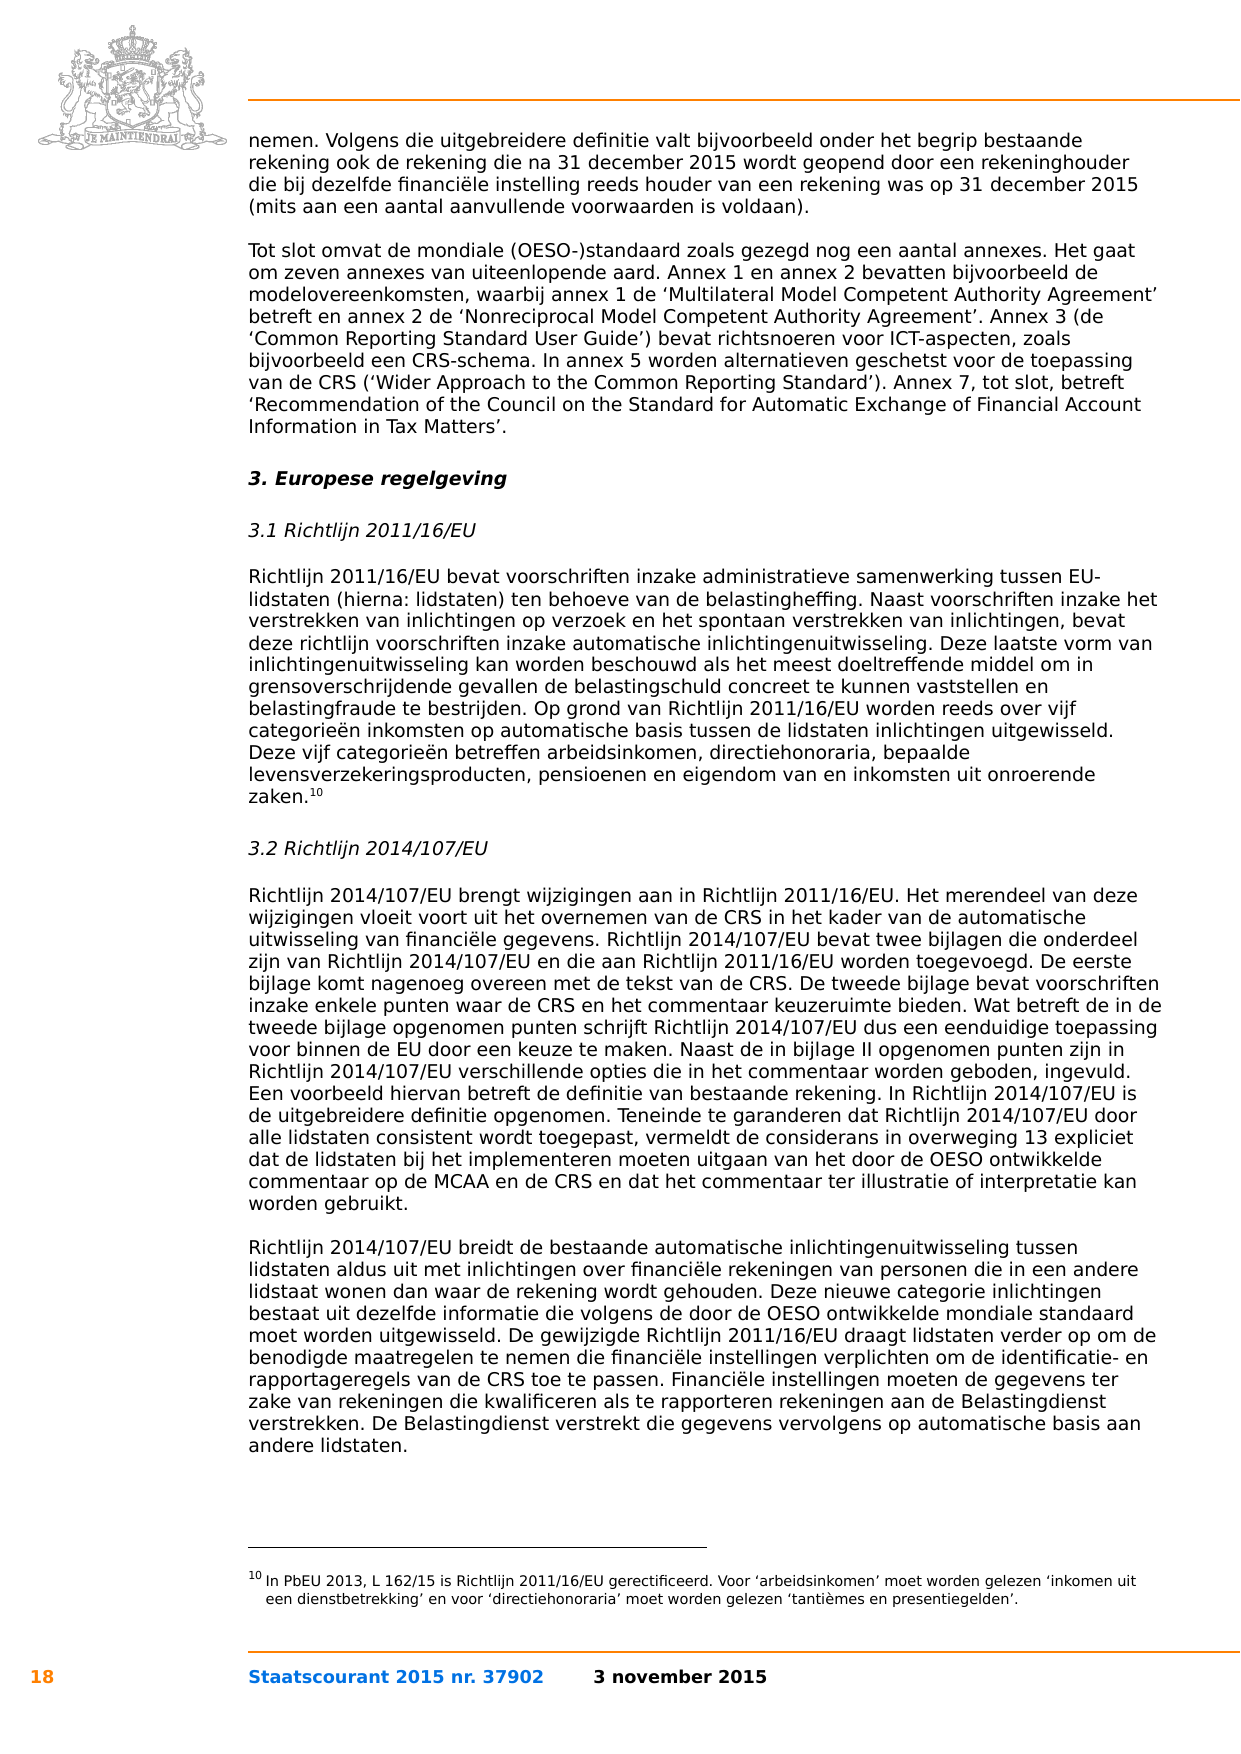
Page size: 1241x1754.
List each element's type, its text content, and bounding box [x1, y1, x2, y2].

picture [38, 25, 227, 150]
text Richtlijn 2014/107/EU breidt de bestaande automatische inlichtingenuitwisseling tussen lidstaten aldus uit met inlichtingen over financiële rekeningen van personen die in een andere lidstaat wonen dan waar de rekening wordt gehouden. Deze nieuwe categorie inlichtingen bestaat uit dezelfde informatie die volgens de door de OESO ontwikkelde mondiale standaard moet worden uitgewisseld. De gewijzigde Richtlijn 2011/16/EU draagt lidstaten verder op om de benodigde maatregelen te nemen die financiële instellingen verplichten om de identificatie- en rapportageregels van de CRS toe te passen. Financiële instellingen moeten de gegevens ter zake van rekeningen die kwalificeren als te rapporteren rekeningen aan de Belastingdienst verstrekken. De Belastingdienst verstrekt die gegevens vervolgens op automatische basis aan andere lidstaten. [248, 1237, 1163, 1457]
subtitle 3.2 Richtlijn 2014/107/EU [248, 838, 1163, 860]
text Richtlijn 2011/16/EU bevat voorschriften inzake administratieve samenwerking tussen EU-lidstaten (hierna: lidstaten) ten behoeve van de belastingheffing. Naast voorschriften inzake het verstrekken van inlichtingen op verzoek en het spontaan verstrekken van inlichtingen, bevat deze richtlijn voorschriften inzake automatische inlichtingenuitwisseling. Deze laatste vorm van inlichtingenuitwisseling kan worden beschouwd als het meest doeltreffende middel om in grensoverschrijdende gevallen de belastingschuld concreet te kunnen vaststellen en belastingfraude te bestrijden. Op grond van Richtlijn 2011/16/EU worden reeds over vijf categorieën inkomsten op automatische basis tussen de lidstaten inlichtingen uitgewisseld. Deze vijf categorieën betreffen arbeidsinkomen, directiehonoraria, bepaalde levensverzekeringsproducten, pensioenen en eigendom van en inkomsten uit onroerende zaken. [248, 566, 1163, 808]
text Tot slot omvat de mondiale (OESO-)standaard zoals gezegd nog een aantal annexes. Het gaat om zeven annexes van uiteenlopende aard. Annex 1 en annex 2 bevatten bijvoorbeeld de modelovereenkomsten, waarbij annex 1 de ‘Multilateral Model Competent Authority Agreement’ betreft en annex 2 de ‘Nonreciprocal Model Competent Authority Agreement’. Annex 3 (de ‘Common Reporting Standard User Guide’) bevat richtsnoeren voor ICT-aspecten, zoals bijvoorbeeld een CRS-schema. In annex 5 worden alternatieven geschetst voor de toepassing van de CRS (‘Wider Approach to the Common Reporting Standard’). Annex 7, tot slot, betreft ‘Recommendation of the Council on the Standard for Automatic Exchange of Financial Account Information in Tax Matters’. [248, 240, 1163, 437]
text Richtlijn 2014/107/EU brengt wijzigingen aan in Richtlijn 2011/16/EU. Het merendeel van deze wijzigingen vloeit voort uit het overnemen van de CRS in het kader van de automatische uitwisseling van financiële gegevens. Richtlijn 2014/107/EU bevat twee bijlagen die onderdeel zijn van Richtlijn 2014/107/EU en die aan Richtlijn 2011/16/EU worden toegevoegd. De eerste bijlage komt nagenoeg overeen met de tekst van de CRS. De tweede bijlage bevat voorschriften inzake enkele punten waar de CRS en het commentaar keuzeruimte bieden. Wat betreft de in de tweede bijlage opgenomen punten schrijft Richtlijn 2014/107/EU dus een eenduidige toepassing voor binnen de EU door een keuze te maken. Naast de in bijlage II opgenomen punten zijn in Richtlijn 2014/107/EU verschillende opties die in het commentaar worden geboden, ingevuld. Een voorbeeld hiervan betreft de definitie van bestaande rekening. In Richtlijn 2014/107/EU is de uitgebreidere definitie opgenomen. Teneinde te garanderen dat Richtlijn 2014/107/EU door alle lidstaten consistent wordt toegepast, vermeldt de considerans in overweging 13 expliciet dat de lidstaten bij het implementeren moeten uitgaan van het door de OESO ontwikkelde commentaar op de MCAA en de CRS en dat het commentaar ter illustratie of interpretatie kan worden gebruikt. [248, 885, 1163, 1215]
subtitle 3. Europese regelgeving [248, 467, 1163, 489]
text nemen. Volgens die uitgebreidere definitie valt bijvoorbeeld onder het begrip bestaande rekening ook de rekening die na 31 december 2015 wordt geopend door een rekeninghouder die bij dezelfde financiële instelling reeds houder van een rekening was op 31 december 2015 (mits aan een aantal aanvullende voorwaarden is voldaan). [248, 130, 1163, 218]
text In PbEU 2013, L 162/15 is Richtlijn 2011/16/EU gerectificeerd. Voor ‘arbeidsinkomen’ moet worden gelezen ‘inkomen uit een dienstbetrekking’ en voor ‘directiehonoraria’ moet worden gelezen ‘tantièmes en presentiegelden’. [248, 1569, 1163, 1608]
subtitle 3.1 Richtlijn 2011/16/EU [248, 519, 1163, 541]
